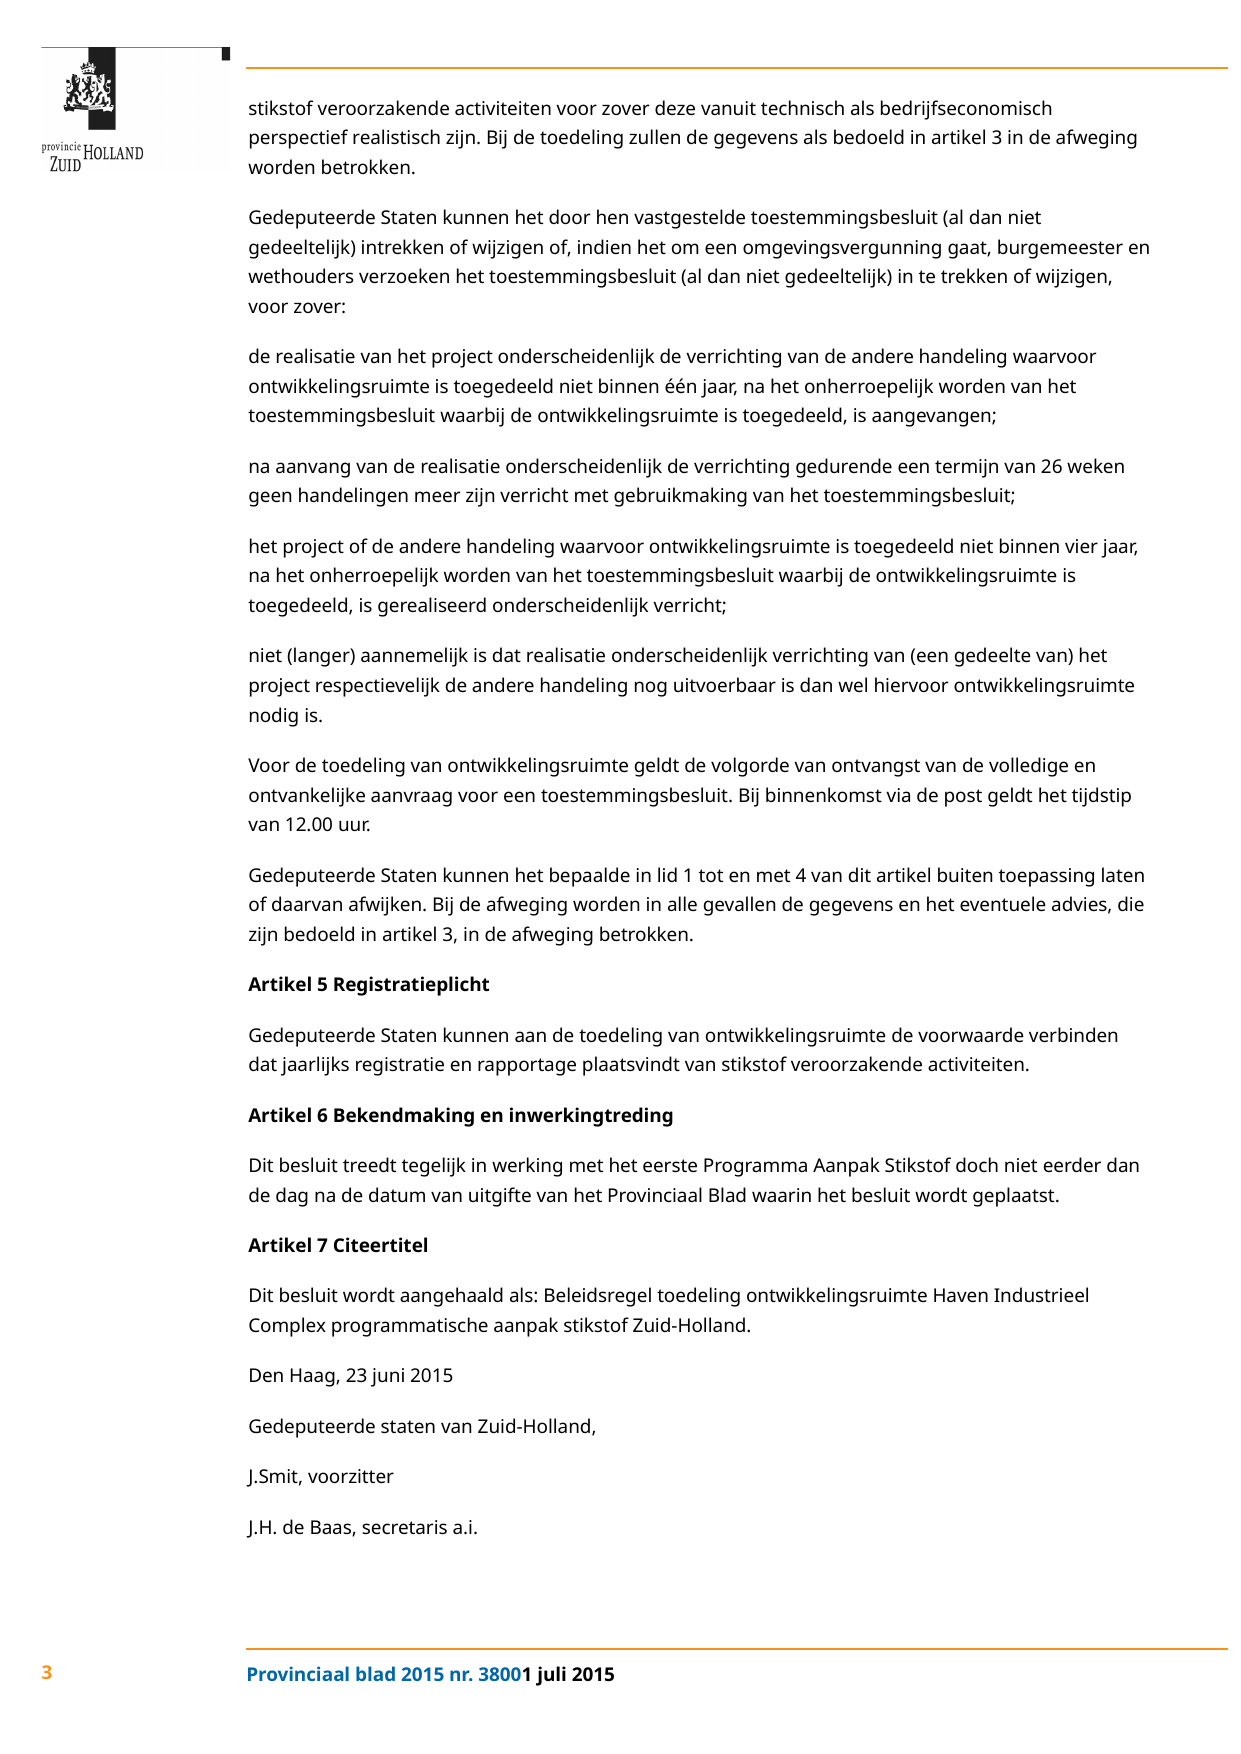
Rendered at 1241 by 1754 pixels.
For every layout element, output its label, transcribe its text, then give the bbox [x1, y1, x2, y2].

text Gedeputeerde staten van Zuid-Holland, [248, 1413, 1152, 1439]
text Artikel 6 Bekendmaking en inwerkingtreding [248, 1102, 1152, 1128]
text het project of de andere handeling waarvoor ontwikkelingsruimte is toegedeeld niet binnen vier jaar, na het onherroepelijk worden van het toestemmingsbesluit waarbij de ontwikkelingsruimte is toegedeeld, is gerealiseerd onderscheidenlijk verricht; [248, 533, 1152, 618]
text Den Haag, 23 juni 2015 [248, 1363, 1152, 1388]
text de realisatie van het project onderscheidenlijk de verrichting van de andere handeling waarvoor ontwikkelingsruimte is toegedeeld niet binnen één jaar, na het onherroepelijk worden van het toestemmingsbesluit waarbij de ontwikkelingsruimte is toegedeeld, is aangevangen; [248, 343, 1152, 428]
text stikstof veroorzakende activiteiten voor zover deze vanuit technisch als bedrijfseconomisch perspectief realistisch zijn. Bij de toedeling zullen de gegevens als bedoeld in artikel 3 in de afweging worden betrokken. [248, 95, 1152, 180]
text J.H. de Baas, secretaris a.i. [248, 1514, 1152, 1540]
text Gedeputeerde Staten kunnen het door hen vastgestelde toestemmingsbesluit (al dan niet gedeeltelijk) intrekken of wijzigen of, indien het om een omgevingsvergunning gaat, burgemeester en wethouders verzoeken het toestemmingsbesluit (al dan niet gedeeltelijk) in te trekken of wijzigen, voor zover: [248, 204, 1152, 319]
text Voor de toedeling van ontwikkelingsruimte geldt de volgorde van ontvangst van de volledige en ontvankelijke aanvraag voor een toestemmingsbesluit. Bij binnenkomst via de post geldt het tijdstip van 12.00 uur. [248, 752, 1152, 837]
text Gedeputeerde Staten kunnen het bepaalde in lid 1 tot en met 4 van dit artikel buiten toepassing laten of daarvan afwijken. Bij de afweging worden in alle gevallen de gegevens en het eventuele advies, die zijn bedoeld in artikel 3, in de afweging betrokken. [248, 862, 1152, 947]
text niet (langer) aannemelijk is dat realisatie onderscheidenlijk verrichting van (een gedeelte van) het project respectievelijk de andere handeling nog uitvoerbaar is dan wel hiervoor ontwikkelingsruimte nodig is. [248, 643, 1152, 728]
text Dit besluit treedt tegelijk in werking met het eerste Programma Aanpak Stikstof doch niet eerder dan de dag na de datum van uitgifte van het Provinciaal Blad waarin het besluit wordt geplaatst. [248, 1152, 1152, 1208]
text Artikel 7 Citeertitel [248, 1232, 1152, 1258]
text J.Smit, voorzitter [248, 1463, 1152, 1489]
text Gedeputeerde Staten kunnen aan de toedeling van ontwikkelingsruimte de voorwaarde verbinden dat jaarlijks registratie en rapportage plaatsvindt van stikstof veroorzakende activiteiten. [248, 1022, 1152, 1077]
text Artikel 5 Registratieplicht [248, 971, 1152, 997]
text na aanvang van de realisatie onderscheidenlijk de verrichting gedurende een termijn van 26 weken geen handelingen meer zijn verricht met gebruikmaking van het toestemmingsbesluit; [248, 453, 1152, 508]
picture [41, 47, 231, 172]
text Dit besluit wordt aangehaald als: Beleidsregel toedeling ontwikkelingsruimte Haven Industrieel Complex programmatische aanpak stikstof Zuid-Holland. [248, 1283, 1152, 1338]
